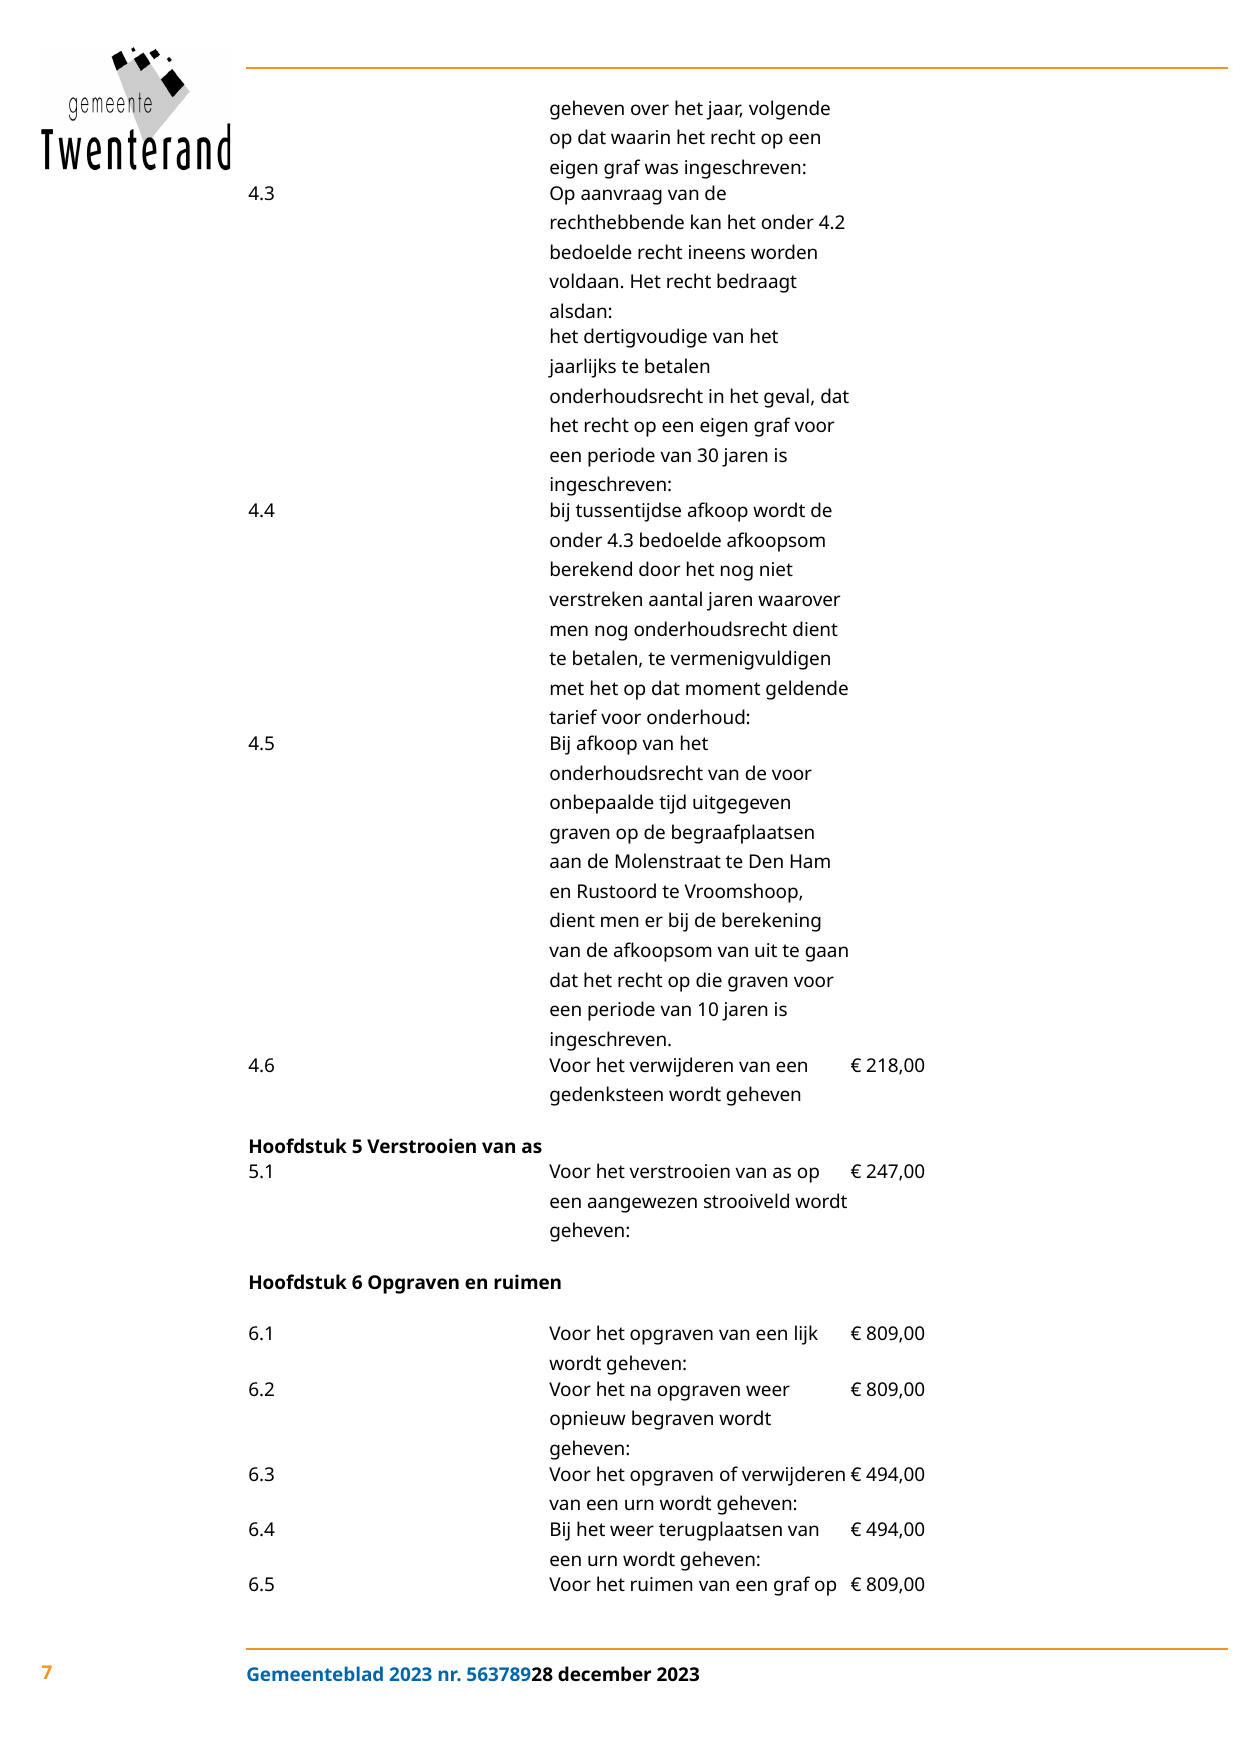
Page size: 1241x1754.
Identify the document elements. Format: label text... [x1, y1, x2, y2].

table_cell € 218,00 [850, 1052, 1152, 1107]
table_cell € 809,00 [850, 1376, 1152, 1461]
table_cell Bij het weer terugplaatsen van een urn wordt geheven: [549, 1516, 850, 1571]
table_cell Voor het na opgraven weer opnieuw begraven wordt geheven: [549, 1376, 850, 1461]
table_cell 4.4 [248, 498, 549, 730]
picture [41, 47, 231, 172]
table_cell [850, 730, 1152, 1052]
table_cell [248, 95, 549, 180]
table_cell [248, 1107, 549, 1133]
table_cell 4.3 [248, 180, 549, 497]
table_cell € 809,00 [850, 1321, 1152, 1376]
table_cell Hoofdstuk 5 Verstrooien van as [248, 1133, 850, 1158]
table_cell het dertigvoudige van het jaarlijks te betalen onderhoudsrecht in het geval, dat het recht op een eigen graf voor een periode van 30 jaren is ingeschreven: [549, 324, 850, 497]
table_cell Voor het ruimen van een graf op [549, 1571, 850, 1597]
table_cell [850, 1244, 1152, 1269]
table_cell [850, 1269, 1152, 1295]
table_cell Op aanvraag van de rechthebbende kan het onder 4.2 bedoelde recht ineens worden voldaan. Het recht bedraagt alsdan: [549, 180, 850, 324]
table_cell 6.4 [248, 1516, 549, 1571]
table_cell Voor het verwijderen van een gedenksteen wordt geheven [549, 1052, 850, 1107]
table_cell Bij afkoop van het onderhoudsrecht van de voor onbepaalde tijd uitgegeven graven op de begraafplaatsen aan de Molenstraat te Den Ham en Rustoord te Vroomshoop, dient men er bij de berekening van de afkoopsom van uit te gaan dat het recht op die graven voor een periode van 10 jaren is ingeschreven. [549, 730, 850, 1052]
table_cell 6.3 [248, 1461, 549, 1516]
table_cell Voor het opgraven van een lijk wordt geheven: [549, 1321, 850, 1376]
table_cell [850, 498, 1152, 730]
table_cell Hoofdstuk 6 Opgraven en ruimen [248, 1269, 850, 1295]
table_cell 6.5 [248, 1571, 549, 1597]
table_cell [850, 1133, 1152, 1158]
table_cell € 247,00 [850, 1159, 1152, 1243]
table_cell 4.6 [248, 1052, 549, 1107]
table_cell [850, 180, 1152, 324]
table_cell [850, 1107, 1152, 1133]
table_cell Voor het opgraven of verwijderen van een urn wordt geheven: [549, 1461, 850, 1516]
table_cell geheven over het jaar, volgende op dat waarin het recht op een eigen graf was ingeschreven: [549, 95, 850, 180]
table_cell [248, 1295, 549, 1321]
table_cell [549, 1295, 850, 1321]
table_cell € 494,00 [850, 1461, 1152, 1516]
table_cell 4.5 [248, 730, 549, 1052]
table_cell € 809,00 [850, 1571, 1152, 1597]
table_cell € 494,00 [850, 1516, 1152, 1571]
table_cell Voor het verstrooien van as op een aangewezen strooiveld wordt geheven: [549, 1159, 850, 1243]
table_cell [549, 1244, 850, 1269]
table_cell [248, 1244, 549, 1269]
table_cell [850, 1295, 1152, 1321]
table_cell 5.1 [248, 1159, 549, 1243]
table_cell 6.1 [248, 1321, 549, 1376]
table_cell [549, 1107, 850, 1133]
table_cell [850, 324, 1152, 497]
table_cell bij tussentijdse afkoop wordt de onder 4.3 bedoelde afkoopsom berekend door het nog niet verstreken aantal jaren waarover men nog onderhoudsrecht dient te betalen, te vermenigvuldigen met het op dat moment geldende tarief voor onderhoud: [549, 498, 850, 730]
table_cell 6.2 [248, 1376, 549, 1461]
table_cell [850, 95, 1152, 180]
